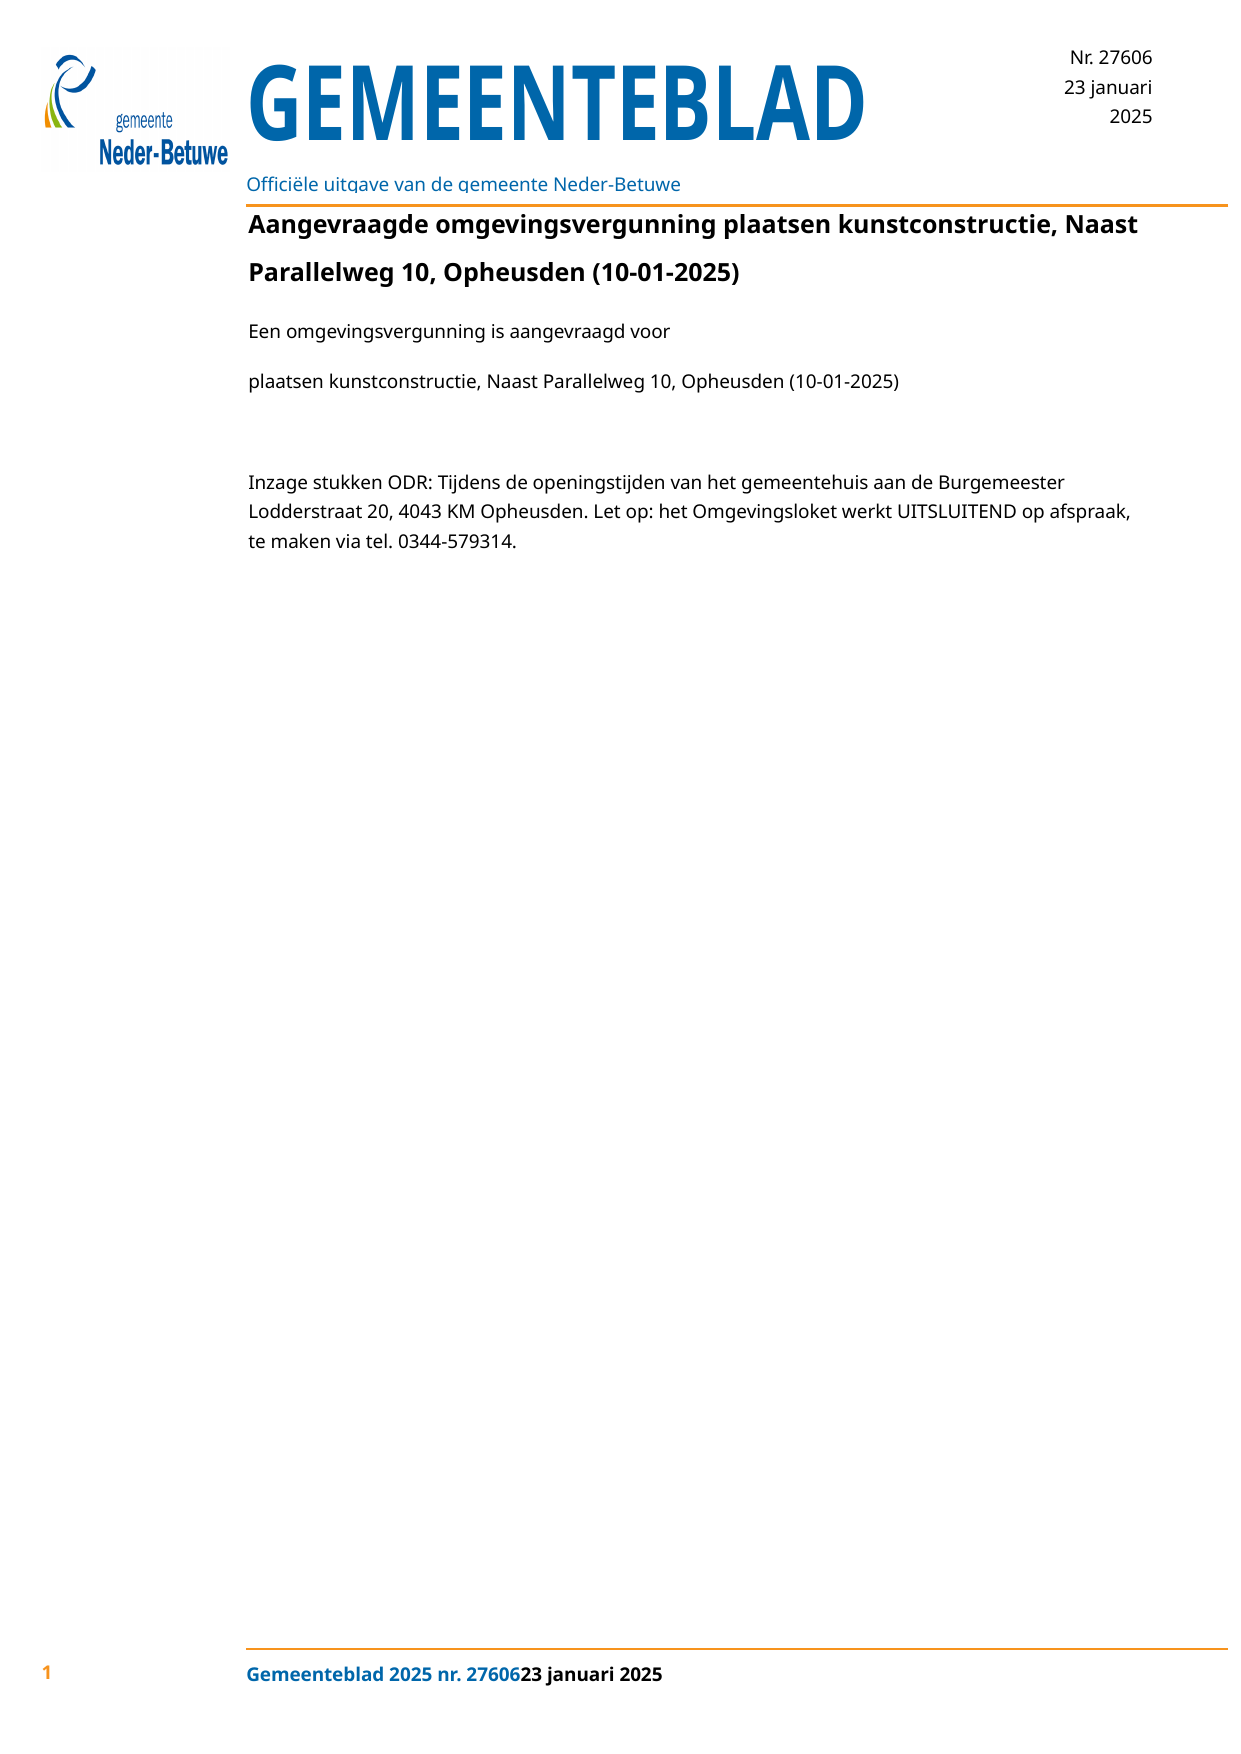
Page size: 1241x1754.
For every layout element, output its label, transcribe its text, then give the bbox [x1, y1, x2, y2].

picture [41, 47, 231, 172]
text Aangevraagde omgevingsvergunning plaatsen kunstconstructie, Naast Parallelweg 10, Opheusden (10-01-2025) [248, 207, 1152, 288]
text Een omgevingsvergunning is aangevraagd voor [248, 318, 1152, 344]
text Inzage stukken ODR: Tijdens de openingstijden van het gemeentehuis aan de Burgemeester Lodderstraat 20, 4043 KM Opheusden. Let op: het Omgevingsloket werkt UITSLUITEND op afspraak, te maken via tel. 0344-579314. [248, 469, 1152, 554]
text plaatsen kunstconstructie, Naast Parallelweg 10, Opheusden (10-01-2025) [248, 368, 1152, 394]
